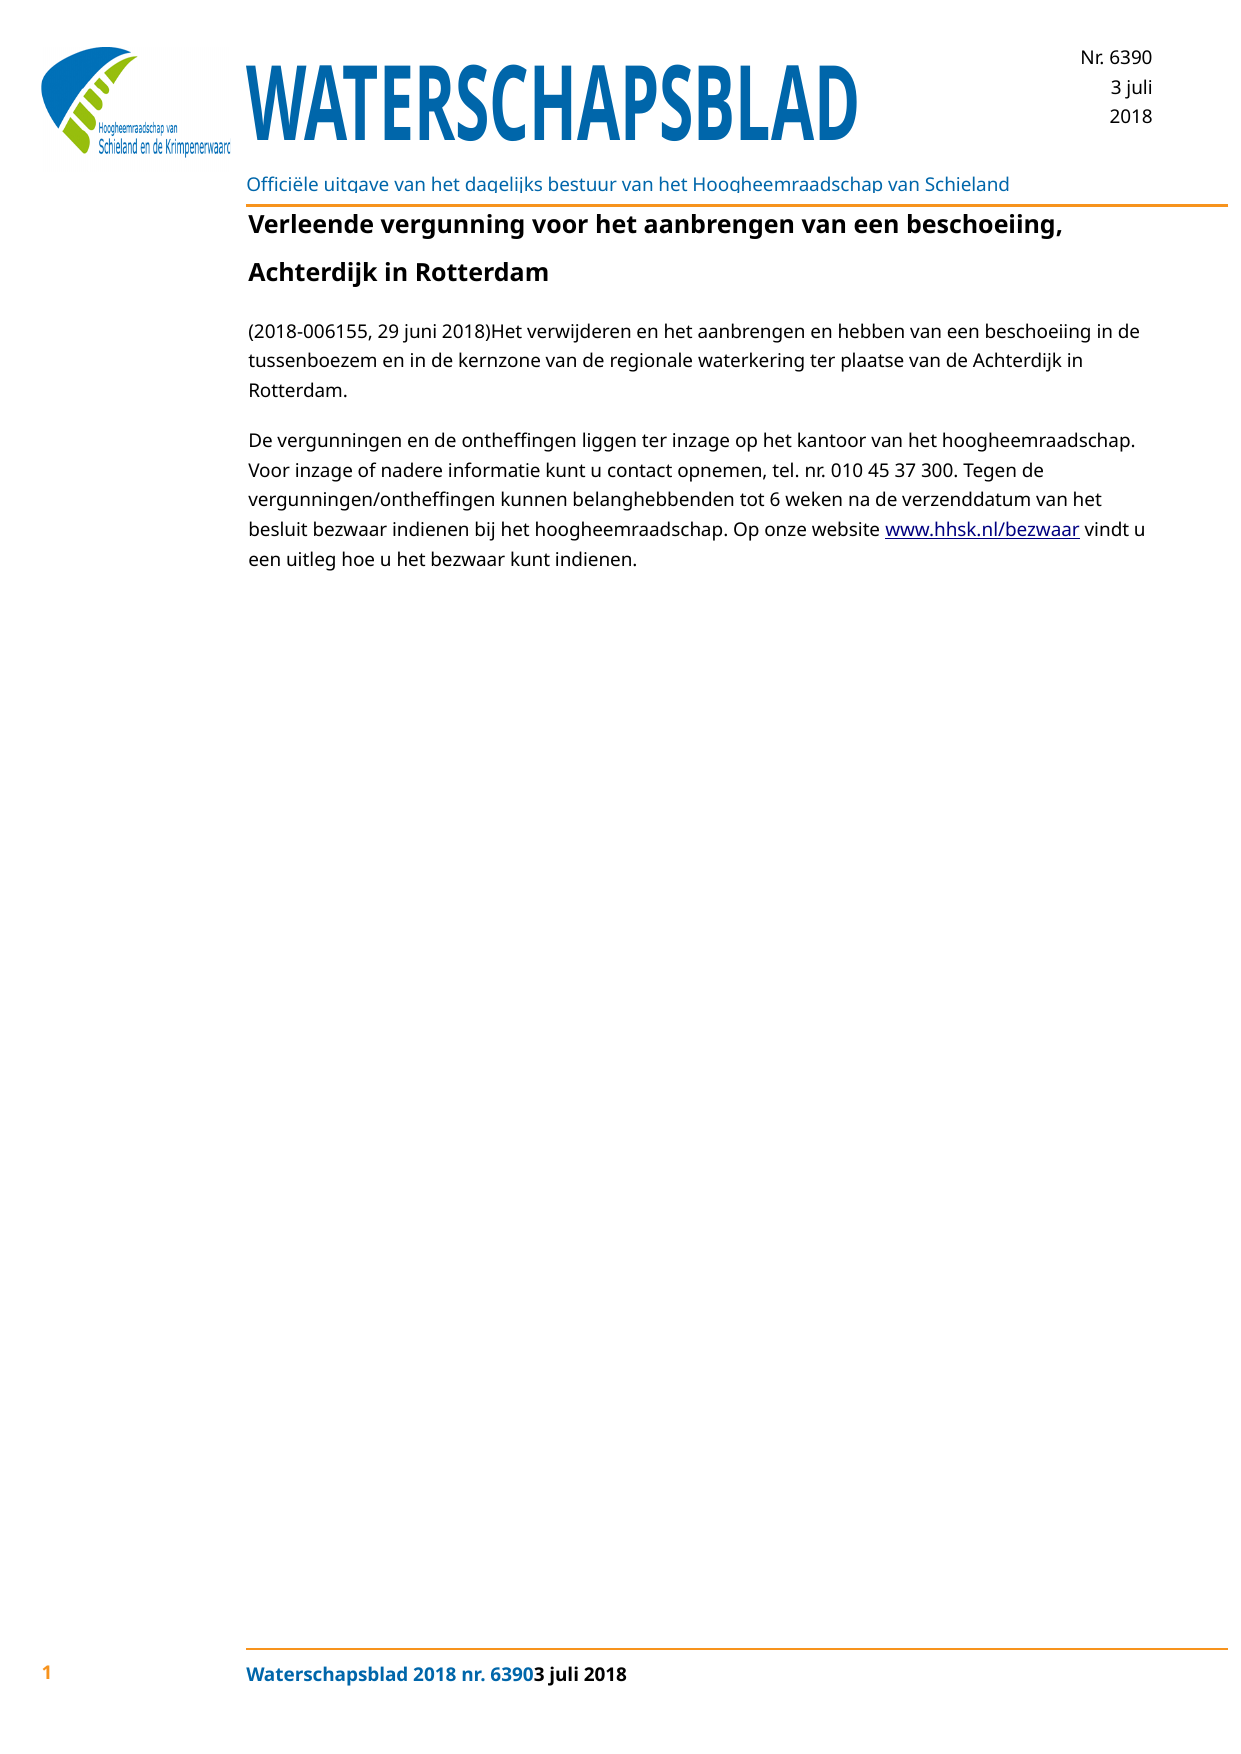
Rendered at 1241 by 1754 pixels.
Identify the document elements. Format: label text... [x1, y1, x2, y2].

text Verleende vergunning voor het aanbrengen van een beschoeiing, Achterdijk in Rotterdam [248, 207, 1152, 288]
text De vergunningen en de ontheffingen liggen ter inzage op het kantoor van het hoogheemraadschap. Voor inzage of nadere informatie kunt u contact opnemen, tel. nr. 010 45 37 300. Tegen de vergunningen/ontheffingen kunnen belanghebbenden tot 6 weken na de verzenddatum van het besluit bezwaar indienen bij het hoogheemraadschap. Op onze website www.hhsk.nl/bezwaar vindt u een uitleg hoe u het bezwaar kunt indienen. [248, 427, 1152, 572]
text (2018-006155, 29 juni 2018)Het verwijderen en het aanbrengen en hebben van een beschoeiing in de tussenboezem en in de kernzone van de regionale waterkering ter plaatse van de Achterdijk in Rotterdam. [248, 318, 1152, 403]
picture [41, 47, 231, 172]
